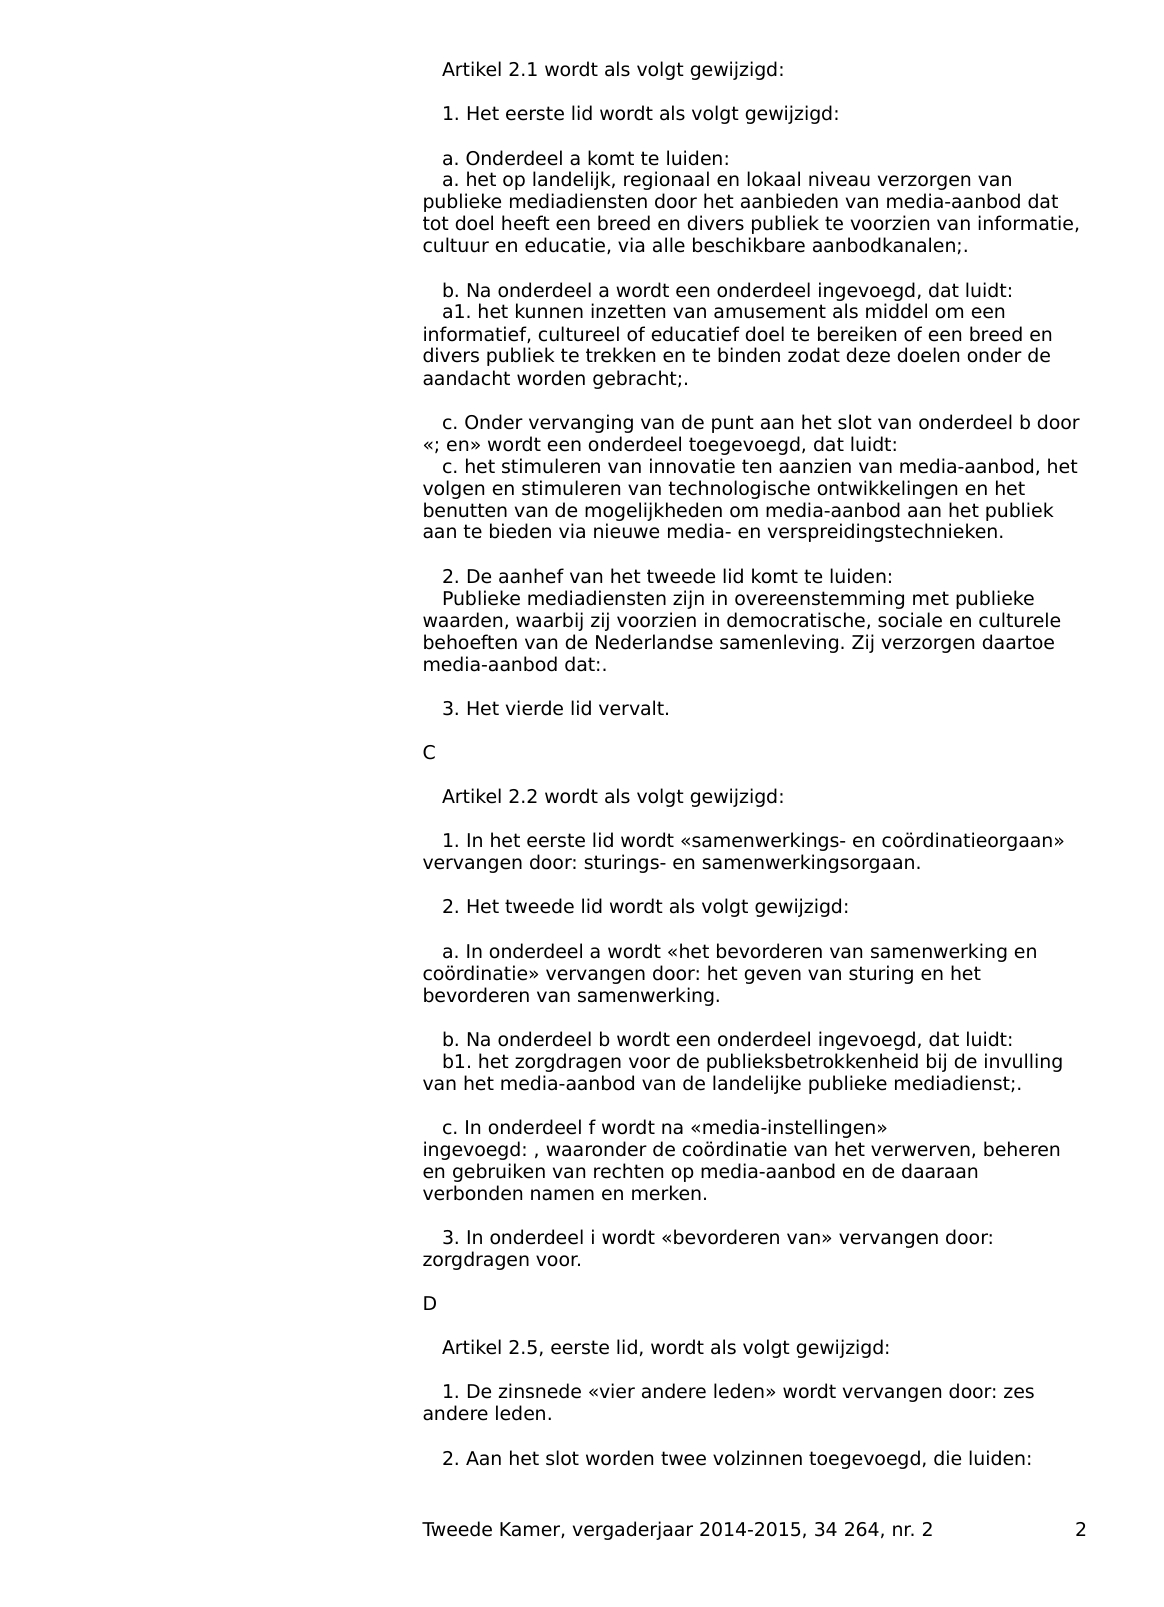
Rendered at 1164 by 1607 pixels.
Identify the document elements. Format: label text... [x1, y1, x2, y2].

text b. Na onderdeel a wordt een onderdeel ingevoegd, dat luidt: [422, 279, 1087, 301]
text 1. In het eerste lid wordt «samenwerkings- en coördinatieorgaan» vervangen door: sturings- en samenwerkingsorgaan. [422, 830, 1087, 874]
text c. het stimuleren van innovatie ten aanzien van media-aanbod, het volgen en stimuleren van technologische ontwikkelingen en het benutten van de mogelijkheden om media-aanbod aan het publiek aan te bieden via nieuwe media- en verspreidingstechnieken. [422, 456, 1087, 543]
text Artikel 2.5, eerste lid, wordt als volgt gewijzigd: [422, 1337, 1087, 1359]
text b1. het zorgdragen voor de publieksbetrokkenheid bij de invulling van het media-aanbod van de landelijke publieke mediadienst;. [422, 1051, 1087, 1094]
text Artikel 2.1 wordt als volgt gewijzigd: [422, 59, 1087, 81]
text C [422, 742, 1087, 764]
text 2. Het tweede lid wordt als volgt gewijzigd: [422, 896, 1087, 918]
text c. Onder vervanging van de punt aan het slot van onderdeel b door «; en» wordt een onderdeel toegevoegd, dat luidt: [422, 412, 1087, 456]
text a. het op landelijk, regionaal en lokaal niveau verzorgen van publieke mediadiensten door het aanbieden van media-aanbod dat tot doel heeft een breed en divers publiek te voorzien van informatie, cultuur en educatie, via alle beschikbare aanbodkanalen;. [422, 169, 1087, 257]
text 2. Aan het slot worden twee volzinnen toegevoegd, die luiden: [422, 1447, 1087, 1469]
text Artikel 2.2 wordt als volgt gewijzigd: [422, 786, 1087, 808]
text a. Onderdeel a komt te luiden: [422, 147, 1087, 169]
text D [422, 1293, 1087, 1315]
text b. Na onderdeel b wordt een onderdeel ingevoegd, dat luidt: [422, 1029, 1087, 1051]
text c. In onderdeel f wordt na «media-instellingen» ingevoegd: , waaronder de coördinatie van het verwerven, beheren en gebruiken van rechten op media-aanbod en de daaraan verbonden namen en merken. [422, 1117, 1087, 1205]
text 2. De aanhef van het tweede lid komt te luiden: [422, 566, 1087, 588]
text a1. het kunnen inzetten van amusement als middel om een informatief, cultureel of educatief doel te bereiken of een breed en divers publiek te trekken en te binden zodat deze doelen onder de aandacht worden gebracht;. [422, 301, 1087, 389]
text 3. Het vierde lid vervalt. [422, 698, 1087, 720]
text Publieke mediadiensten zijn in overeenstemming met publieke waarden, waarbij zij voorzien in democratische, sociale en culturele behoeften van de Nederlandse samenleving. Zij verzorgen daartoe media-aanbod dat:. [422, 588, 1087, 676]
text 1. Het eerste lid wordt als volgt gewijzigd: [422, 103, 1087, 125]
text 1. De zinsnede «vier andere leden» wordt vervangen door: zes andere leden. [422, 1381, 1087, 1425]
text 3. In onderdeel i wordt «bevorderen van» vervangen door: zorgdragen voor. [422, 1227, 1087, 1271]
text a. In onderdeel a wordt «het bevorderen van samenwerking en coördinatie» vervangen door: het geven van sturing en het bevorderen van samenwerking. [422, 941, 1087, 1006]
